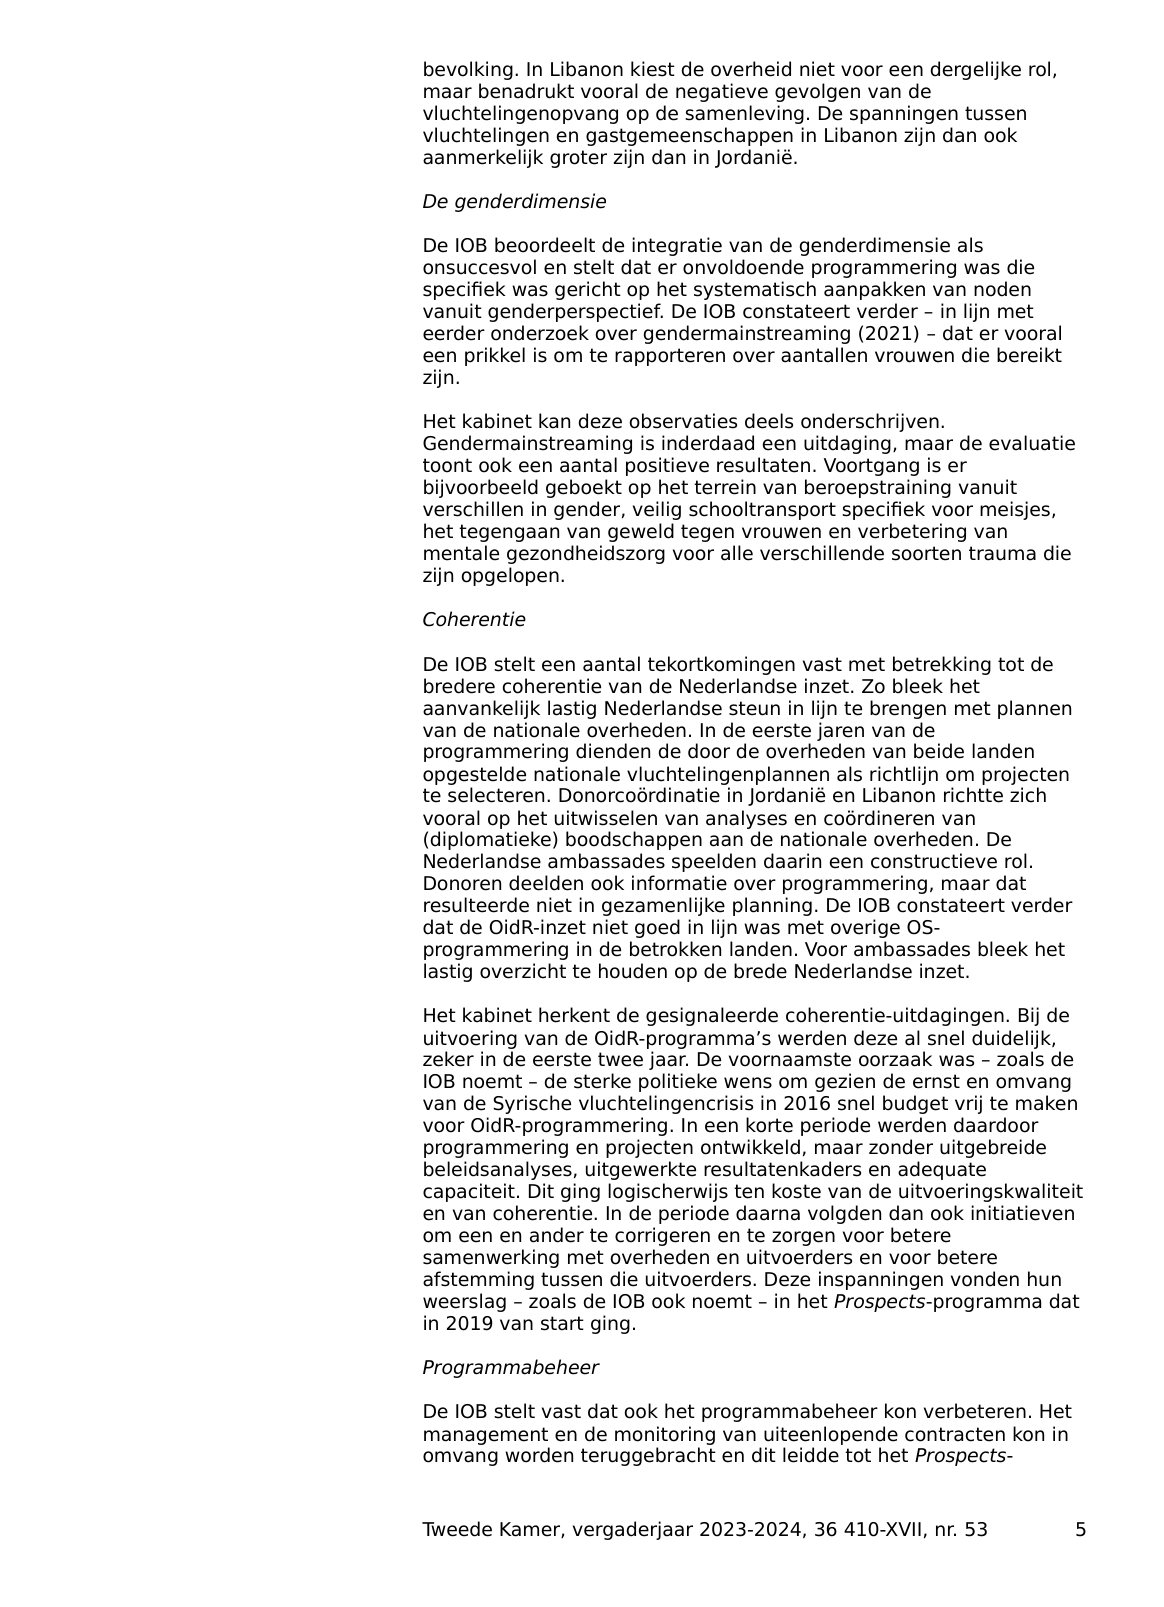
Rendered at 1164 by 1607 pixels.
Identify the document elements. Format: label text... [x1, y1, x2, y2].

text Het kabinet herkent de gesignaleerde coherentie-uitdagingen. Bij de uitvoering van de OidR-programma’s werden deze al snel duidelijk, zeker in de eerste twee jaar. De voornaamste oorzaak was – zoals de IOB noemt – de sterke politieke wens om gezien de ernst en omvang van de Syrische vluchtelingencrisis in 2016 snel budget vrij te maken voor OidR-programmering. In een korte periode werden daardoor programmering en projecten ontwikkeld, maar zonder uitgebreide beleidsanalyses, uitgewerkte resultatenkaders en adequate capaciteit. Dit ging logischerwijs ten koste van de uitvoeringskwaliteit en van coherentie. In de periode daarna volgden dan ook initiatieven om een en ander te corrigeren en te zorgen voor betere samenwerking met overheden en uitvoerders en voor betere afstemming tussen die uitvoerders. Deze inspanningen vonden hun weerslag – zoals de IOB ook noemt – in het Prospects-programma dat in 2019 van start ging. [422, 1005, 1087, 1335]
text De IOB beoordeelt de integratie van de genderdimensie als onsuccesvol en stelt dat er onvoldoende programmering was die specifiek was gericht op het systematisch aanpakken van noden vanuit genderperspectief. De IOB constateert verder – in lijn met eerder onderzoek over gendermainstreaming (2021) – dat er vooral een prikkel is om te rapporteren over aantallen vrouwen die bereikt zijn. [422, 235, 1087, 389]
subtitle Programmabeheer [422, 1357, 1087, 1379]
text De IOB stelt een aantal tekortkomingen vast met betrekking tot de bredere coherentie van de Nederlandse inzet. Zo bleek het aanvankelijk lastig Nederlandse steun in lijn te brengen met plannen van de nationale overheden. In de eerste jaren van de programmering dienden de door de overheden van beide landen opgestelde nationale vluchtelingenplannen als richtlijn om projecten te selecteren. Donorcoördinatie in Jordanië en Libanon richtte zich vooral op het uitwisselen van analyses en coördineren van (diplomatieke) boodschappen aan de nationale overheden. De Nederlandse ambassades speelden daarin een constructieve rol. Donoren deelden ook informatie over programmering, maar dat resulteerde niet in gezamenlijke planning. De IOB constateert verder dat de OidR-inzet niet goed in lijn was met overige OS-programmering in de betrokken landen. Voor ambassades bleek het lastig overzicht te houden op de brede Nederlandse inzet. [422, 653, 1087, 983]
text Het kabinet kan deze observaties deels onderschrijven. Gendermainstreaming is inderdaad een uitdaging, maar de evaluatie toont ook een aantal positieve resultaten. Voortgang is er bijvoorbeeld geboekt op het terrein van beroepstraining vanuit verschillen in gender, veilig schooltransport specifiek voor meisjes, het tegengaan van geweld tegen vrouwen en verbetering van mentale gezondheidszorg voor alle verschillende soorten trauma die zijn opgelopen. [422, 411, 1087, 587]
subtitle De genderdimensie [422, 191, 1087, 213]
text bevolking. In Libanon kiest de overheid niet voor een dergelijke rol, maar benadrukt vooral de negatieve gevolgen van de vluchtelingenopvang op de samenleving. De spanningen tussen vluchtelingen en gastgemeenschappen in Libanon zijn dan ook aanmerkelijk groter zijn dan in Jordanië. [422, 59, 1087, 169]
subtitle Coherentie [422, 609, 1087, 631]
text De IOB stelt vast dat ook het programmabeheer kon verbeteren. Het management en de monitoring van uiteenlopende contracten kon in omvang worden teruggebracht en dit leidde tot het Prospects- [422, 1401, 1087, 1467]
